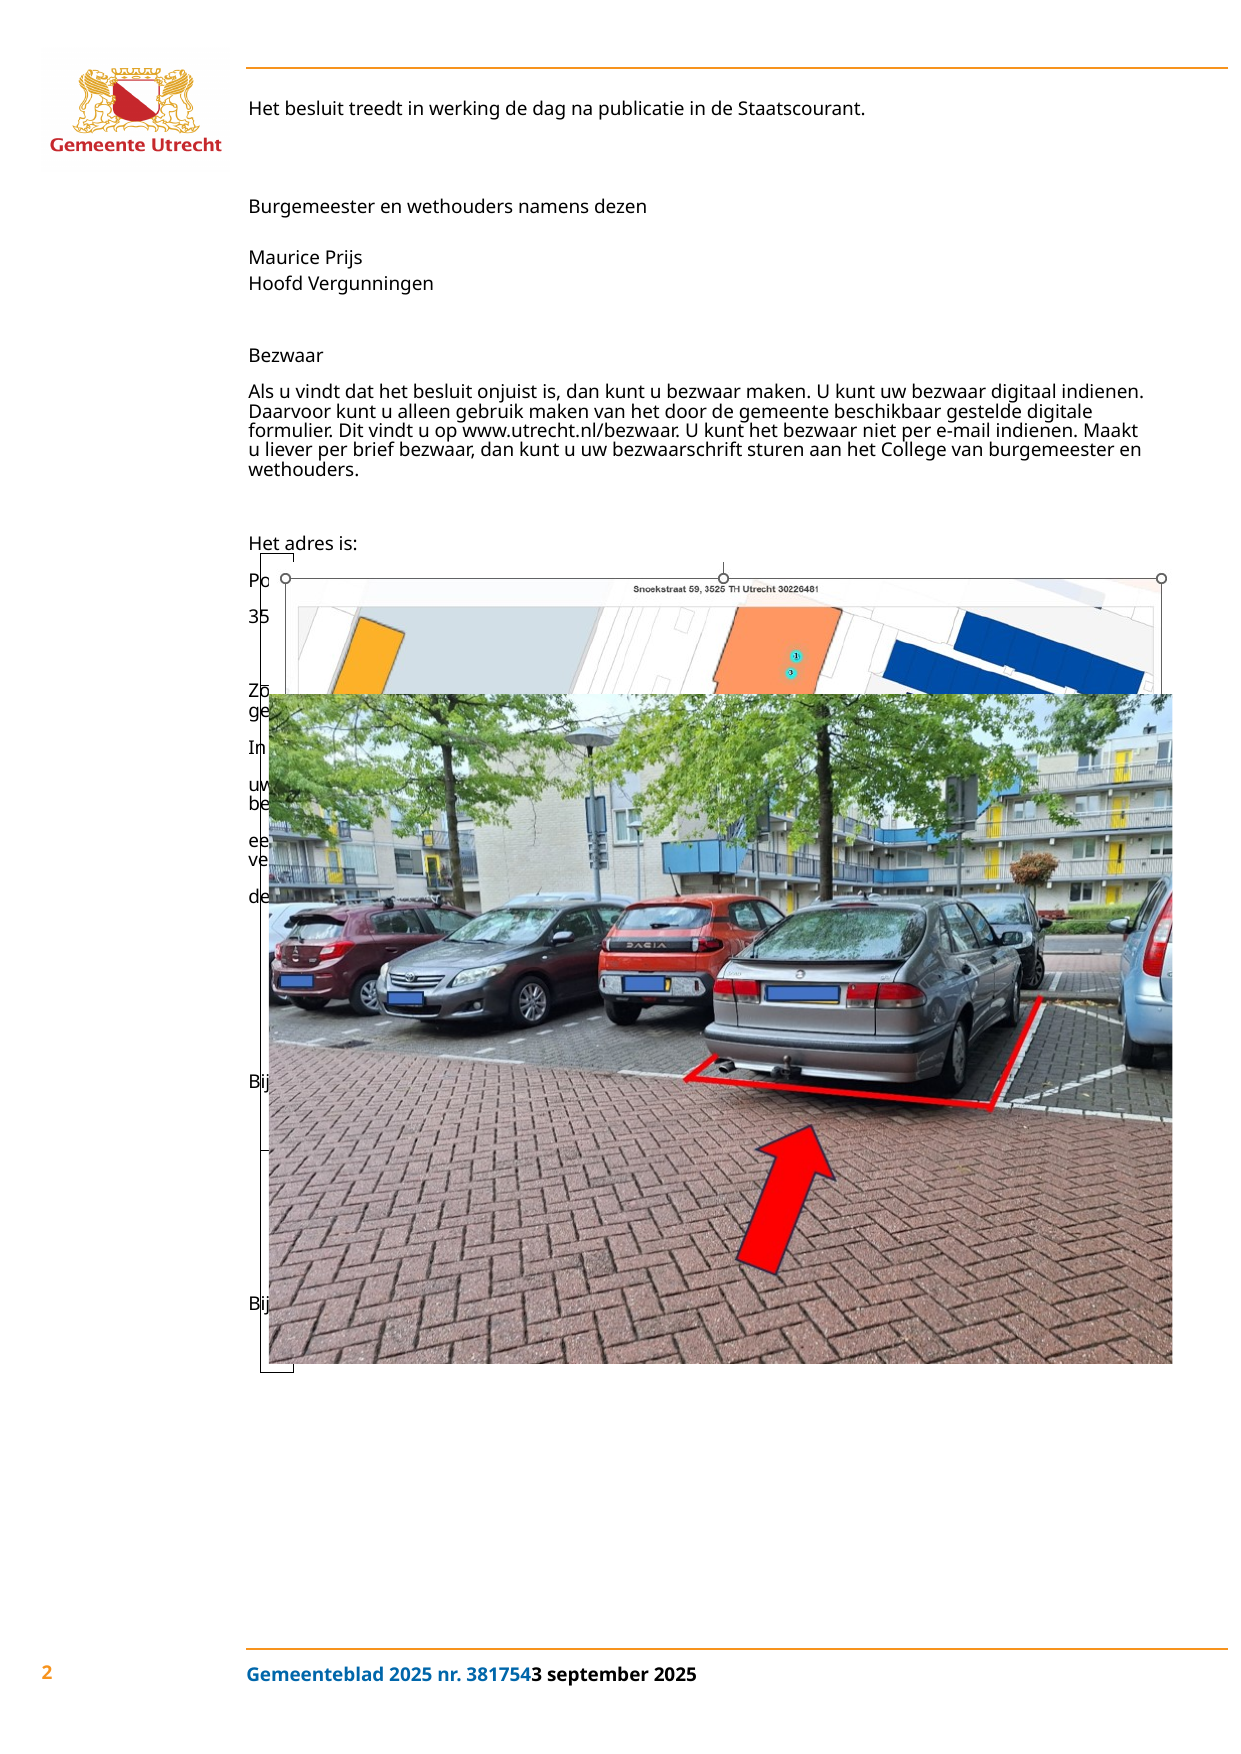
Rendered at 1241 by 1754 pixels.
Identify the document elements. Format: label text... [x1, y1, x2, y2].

text Burgemeester en wethouders namens dezen [248, 193, 1152, 219]
text Het adres is: [248, 534, 1152, 554]
picture [41, 47, 231, 172]
picture [268, 562, 1173, 1364]
text Als u vindt dat het besluit onjuist is, dan kunt u bezwaar maken. U kunt uw bezwaar digitaal indienen. Daarvoor kunt u alleen gebruik maken van het door de gemeente beschikbaar gestelde digitale formulier. Dit vindt u op www.utrecht.nl/bezwaar. U kunt het bezwaar niet per e-mail indienen. Maakt u liever per brief bezwaar, dan kunt u uw bezwaarschrift sturen aan het College van burgemeester en wethouders. [248, 383, 1152, 480]
text Hoofd Vergunningen [248, 270, 1152, 296]
text Bezwaar [248, 347, 1152, 366]
text Maurice Prijs [248, 244, 1152, 270]
text Het besluit treedt in werking de dag na publicatie in de Staatscourant. [248, 95, 1152, 121]
